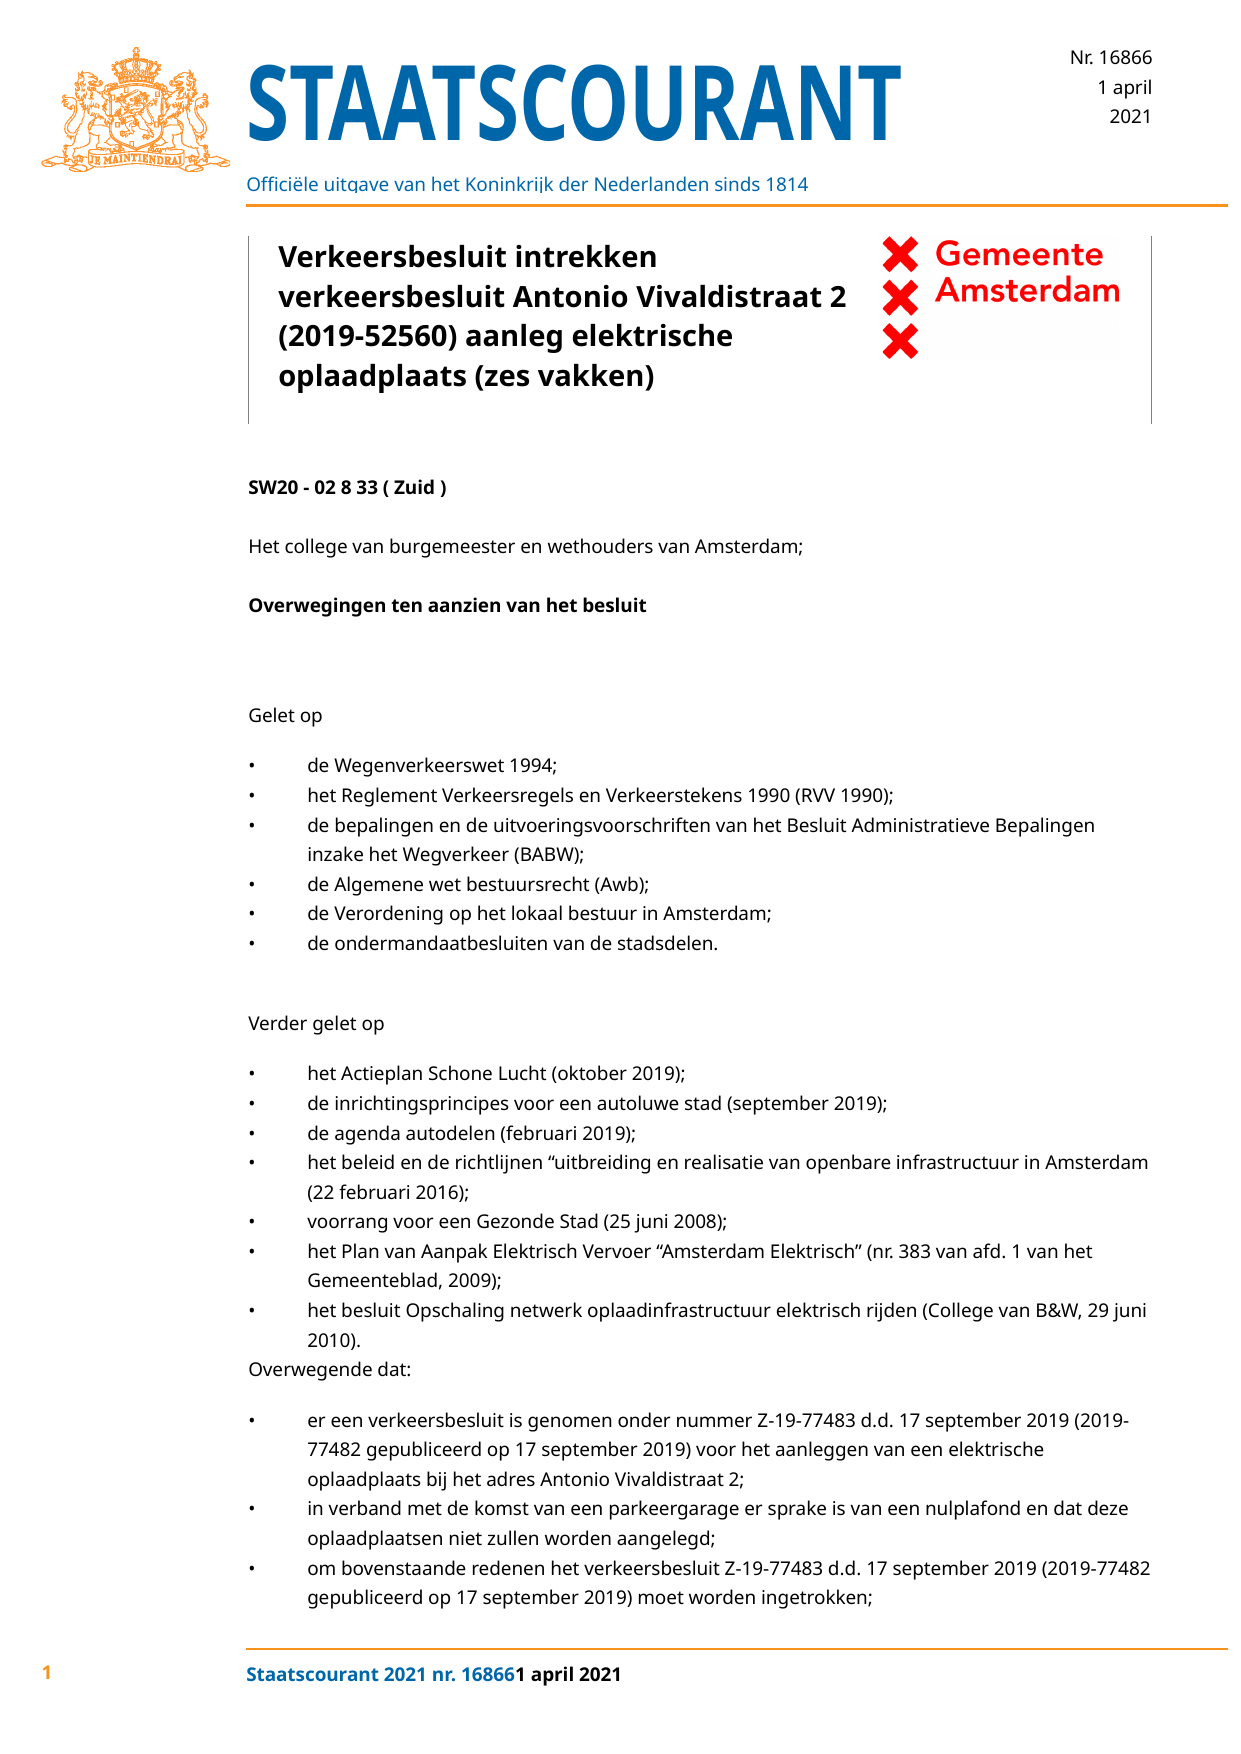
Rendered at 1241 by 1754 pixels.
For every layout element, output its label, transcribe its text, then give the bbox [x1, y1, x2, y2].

list de Algemene wet bestuursrecht (Awb); [248, 871, 1152, 897]
text Verder gelet op [248, 1010, 1152, 1036]
text Gelet op [248, 702, 1152, 728]
table_header Verkeersbesluit intrekken verkeersbesluit Antonio Vivaldistraat 2 (2019-52560) aanleg elektrische oplaadplaats (zes vakken) [249, 236, 850, 424]
list de bepalingen en de uitvoeringsvoorschriften van het Besluit Administratieve Bepalingen inzake het Wegverkeer (BABW); [248, 812, 1152, 867]
list de agenda autodelen (februari 2019); [248, 1120, 1152, 1146]
list het besluit Opschaling netwerk oplaadinfrastructuur elektrisch rijden (College van B&W, 29 juni 2010). [248, 1297, 1152, 1353]
list het Plan van Aanpak Elektrisch Vervoer “Amsterdam Elektrisch” (nr. 383 van afd. 1 van het Gemeenteblad, 2009); [248, 1238, 1152, 1293]
text Het college van burgemeester en wethouders van Amsterdam; [248, 533, 1152, 559]
list om bovenstaande redenen het verkeersbesluit Z-19-77483 d.d. 17 september 2019 (2019-77482 gepubliceerd op 17 september 2019) moet worden ingetrokken; [248, 1555, 1152, 1610]
list de Wegenverkeerswet 1994; [248, 753, 1152, 778]
picture [41, 47, 231, 172]
text Overwegingen ten aanzien van het besluit [248, 593, 1152, 618]
list de Verordening op het lokaal bestuur in Amsterdam; [248, 901, 1152, 926]
list het Reglement Verkeersregels en Verkeerstekens 1990 (RVV 1990); [248, 782, 1152, 808]
list in verband met de komst van een parkeergarage er sprake is van een nulplafond en dat deze oplaadplaatsen niet zullen worden aangelegd; [248, 1496, 1152, 1551]
list het Actieplan Schone Lucht (oktober 2019); [248, 1061, 1152, 1086]
list de ondermandaatbesluiten van de stadsdelen. [248, 930, 1152, 956]
text SW20 - 02 8 33 ( Zuid ) [248, 474, 1152, 500]
picture [882, 236, 1119, 359]
list voorrang voor een Gezonde Stad (25 juni 2008); [248, 1208, 1152, 1234]
list het beleid en de richtlijnen “uitbreiding en realisatie van openbare infrastructuur in Amsterdam (22 februari 2016); [248, 1149, 1152, 1205]
text Overwegende dat: [248, 1356, 1152, 1382]
list de inrichtingsprincipes voor een autoluwe stad (september 2019); [248, 1090, 1152, 1116]
table_header [850, 236, 1151, 424]
list er een verkeersbesluit is genomen onder nummer Z-19-77483 d.d. 17 september 2019 (2019-77482 gepubliceerd op 17 september 2019) voor het aanleggen van een elektrische oplaadplaats bij het adres Antonio Vivaldistraat 2; [248, 1407, 1152, 1492]
